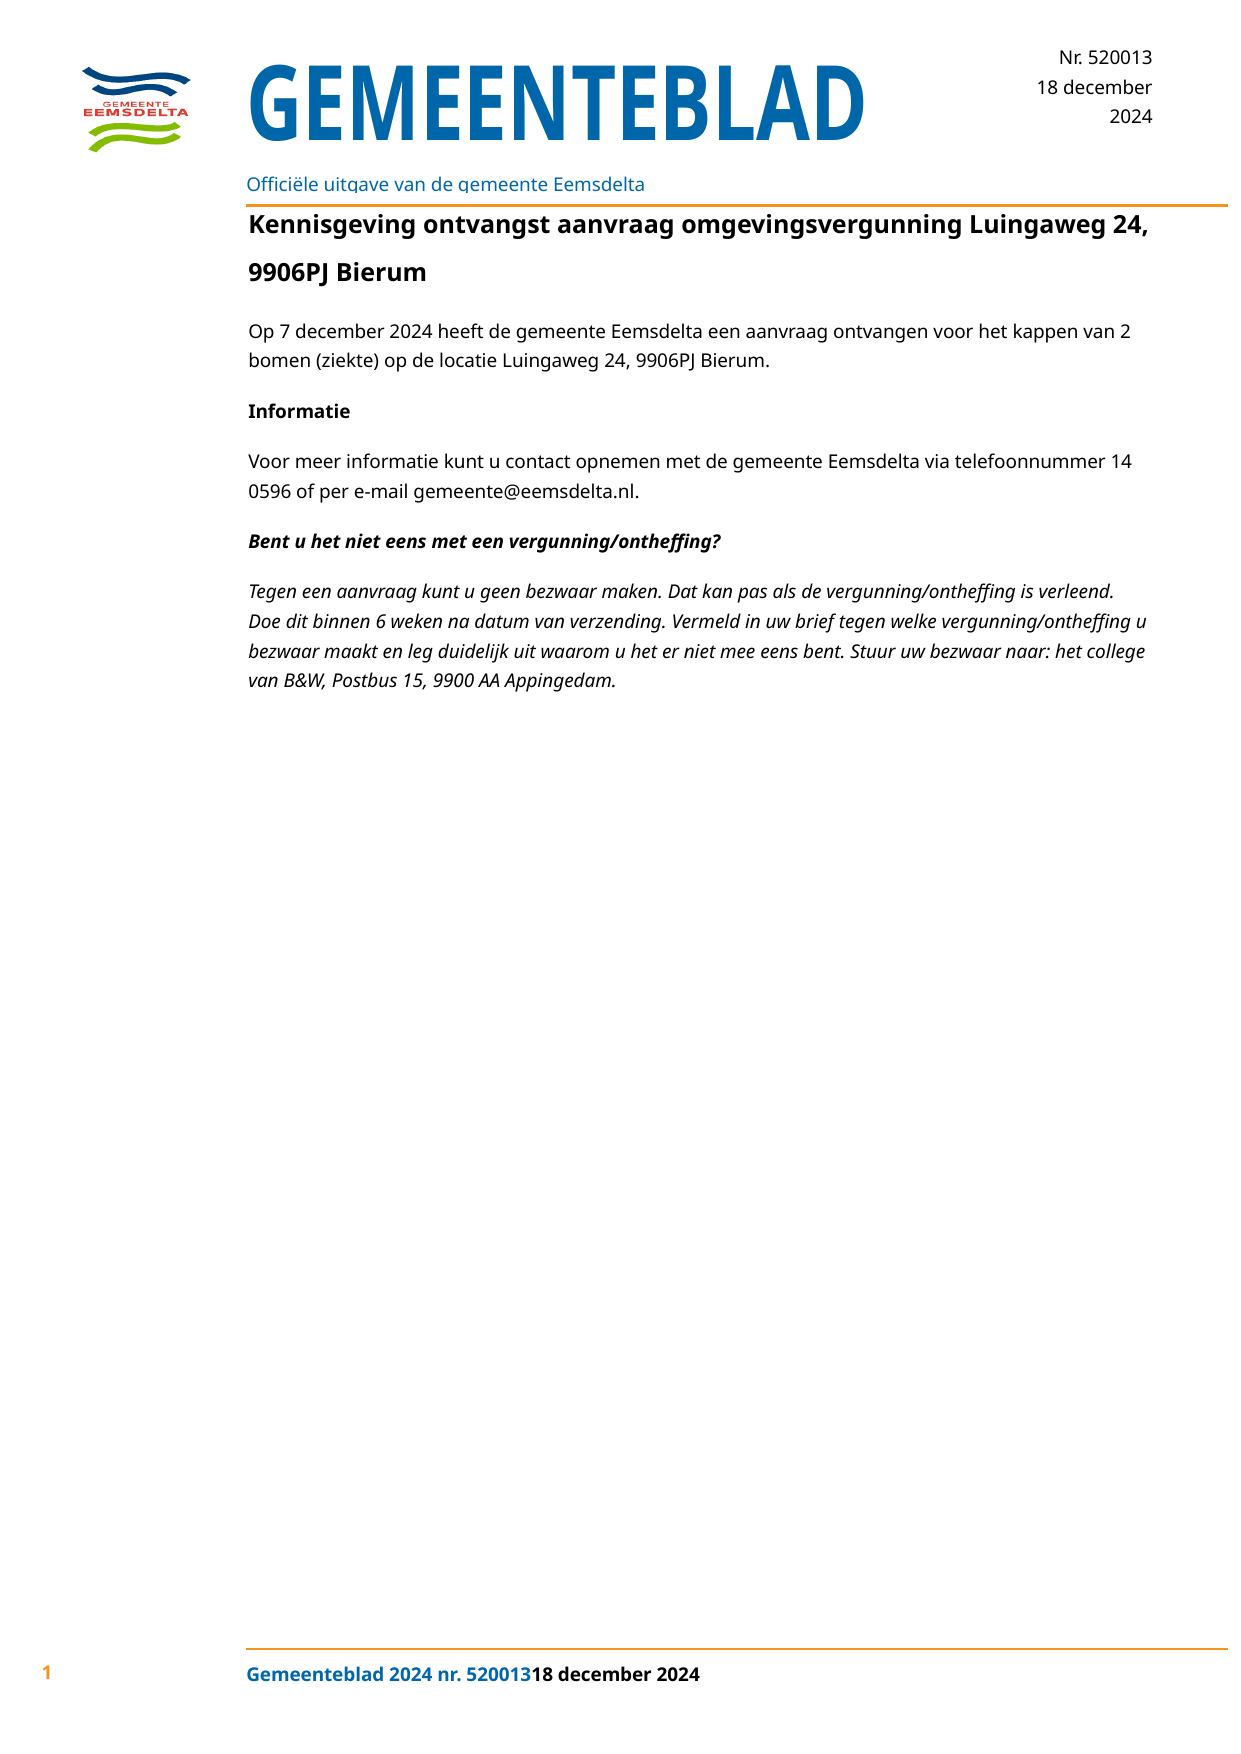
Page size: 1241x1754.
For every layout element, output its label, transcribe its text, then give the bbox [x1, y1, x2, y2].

text Informatie [248, 398, 1152, 424]
text Voor meer informatie kunt u contact opnemen met de gemeente Eemsdelta via telefoonnummer 14 0596 of per e-mail gemeente@eemsdelta.nl. [248, 448, 1152, 504]
text Op 7 december 2024 heeft de gemeente Eemsdelta een aanvraag ontvangen voor het kappen van 2 bomen (ziekte) op de locatie Luingaweg 24, 9906PJ Bierum. [248, 318, 1152, 373]
text Kennisgeving ontvangst aanvraag omgevingsvergunning Luingaweg 24, 9906PJ Bierum [248, 207, 1152, 288]
text Bent u het niet eens met een vergunning/ontheffing? [248, 528, 1152, 554]
text Tegen een aanvraag kunt u geen bezwaar maken. Dat kan pas als de vergunning/ontheffing is verleend. Doe dit binnen 6 weken na datum van verzending. Vermeld in uw brief tegen welke vergunning/ontheffing u bezwaar maakt en leg duidelijk uit waarom u het er niet mee eens bent. Stuur uw bezwaar naar: het college van B&W, Postbus 15, 9900 AA Appingedam. [248, 579, 1152, 693]
picture [41, 47, 231, 172]
